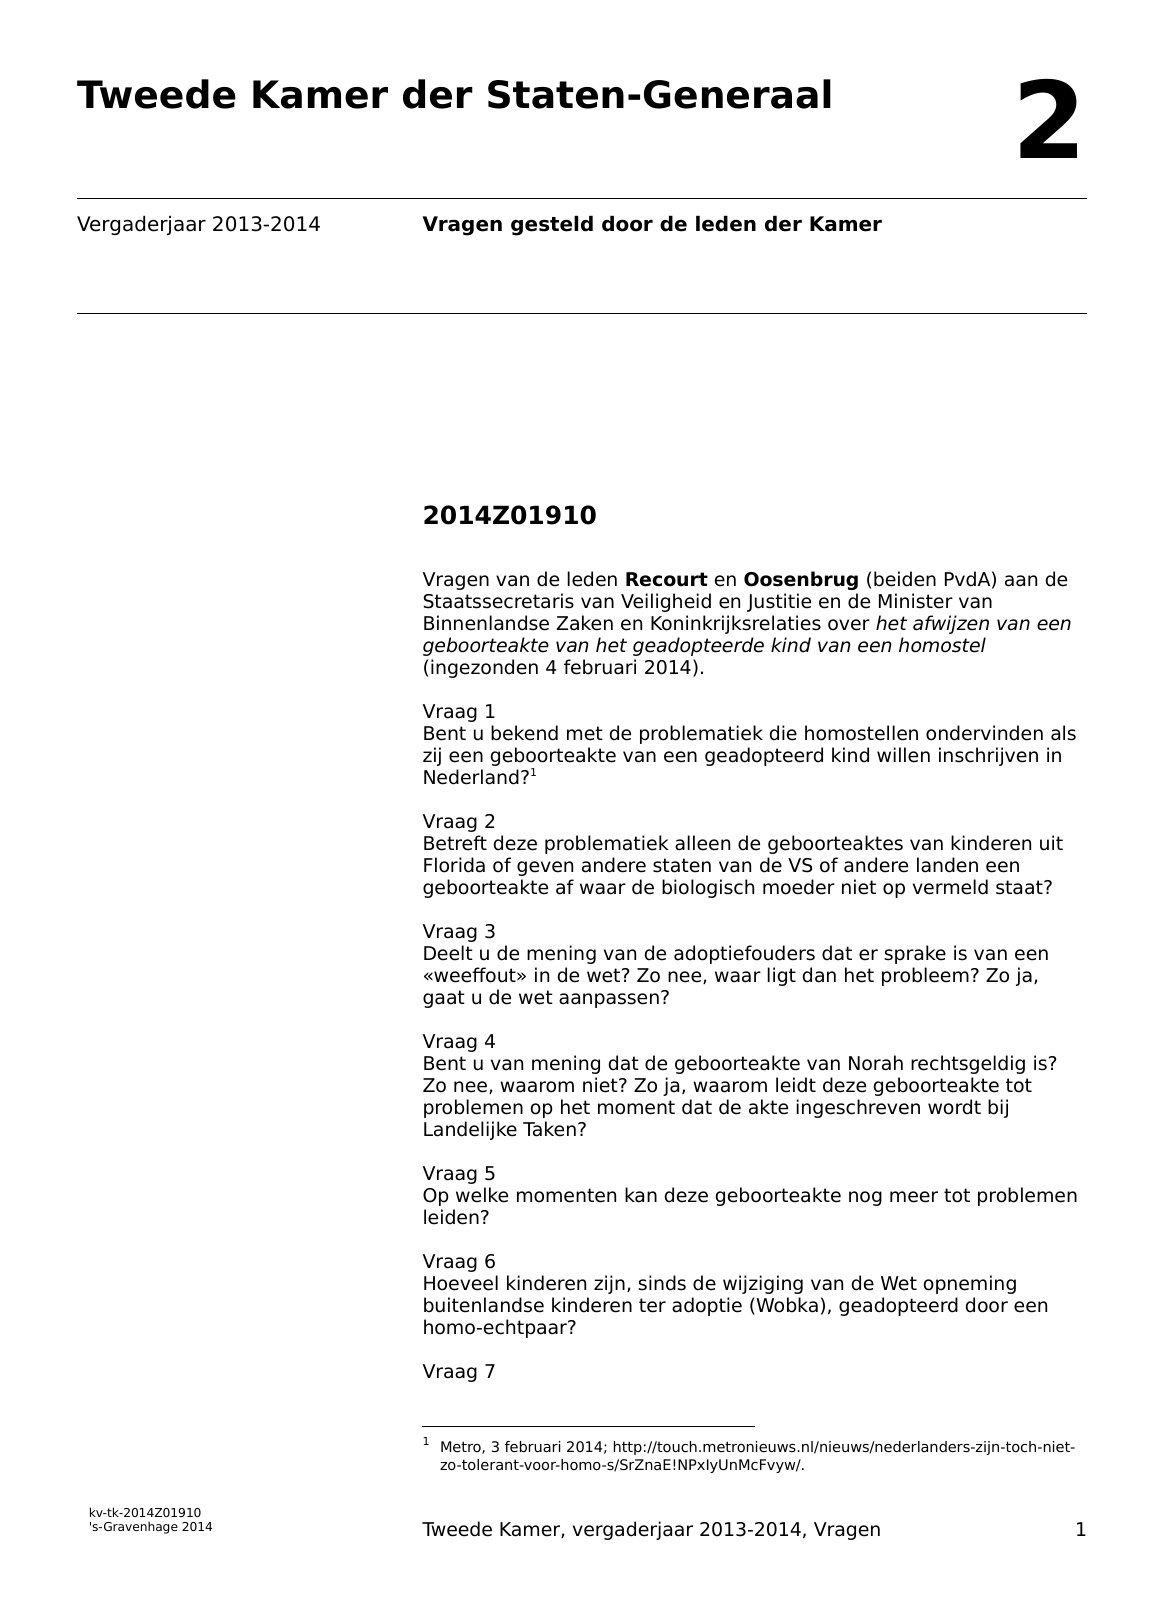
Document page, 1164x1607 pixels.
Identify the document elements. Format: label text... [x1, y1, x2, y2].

text Vraag 1 [422, 701, 1087, 723]
table_cell Vragen gesteld door de leden der Kamer [422, 199, 1087, 313]
table_cell Vergaderjaar 2013-2014 [77, 199, 422, 313]
text Metro, 3 februari 2014; http://touch.metronieuws.nl/nieuws/nederlanders-zijn-toch-niet-zo-tolerant-voor-homo-s/SrZnaE!NPxIyUnMcFvyw/. [422, 1435, 1087, 1474]
text kv-tk-2014Z01910 [88, 1506, 323, 1520]
text Deelt u de mening van de adoptiefouders dat er sprake is van een «weeffout» in de wet? Zo nee, waar ligt dan het probleem? Zo ja, gaat u de wet aanpassen? [422, 943, 1087, 1009]
text Vraag 3 [422, 921, 1087, 943]
text Hoeveel kinderen zijn, sinds de wijziging van de Wet opneming buitenlandse kinderen ter adoptie (Wobka), geadopteerd door een homo-echtpaar? [422, 1273, 1087, 1339]
text 2014Z01910 [422, 501, 1087, 531]
table_header Tweede Kamer der Staten-Generaal [77, 59, 886, 198]
text Vraag 2 [422, 811, 1087, 833]
text Vraag 7 [422, 1361, 1087, 1383]
text Betreft deze problematiek alleen de geboorteaktes van kinderen uit Florida of geven andere staten van de VS of andere landen een geboorteakte af waar de biologisch moeder niet op vermeld staat? [422, 833, 1087, 899]
text Vraag 6 [422, 1251, 1087, 1273]
text Vraag 4 [422, 1031, 1087, 1053]
text Bent u van mening dat de geboorteakte van Norah rechtsgeldig is? Zo nee, waarom niet? Zo ja, waarom leidt deze geboorteakte tot problemen op het moment dat de akte ingeschreven wordt bij Landelijke Taken? [422, 1053, 1087, 1141]
text 's-Gravenhage 2014 [88, 1520, 323, 1534]
text Vragen van de leden Recourt en Oosenbrug (beiden PvdA) aan de Staatssecretaris van Veiligheid en Justitie en de Minister van Binnenlandse Zaken en Koninkrijksrelaties over het afwijzen van een geboorteakte van het geadopteerde kind van een homostel (ingezonden 4 februari 2014). [422, 569, 1087, 679]
text Bent u bekend met de problematiek die homostellen ondervinden als zij een geboorteakte van een geadopteerd kind willen inschrijven in Nederland? [422, 723, 1087, 789]
text Vraag 5 [422, 1163, 1087, 1185]
table_header 2 [886, 59, 1087, 198]
text Op welke momenten kan deze geboorteakte nog meer tot problemen leiden? [422, 1185, 1087, 1229]
